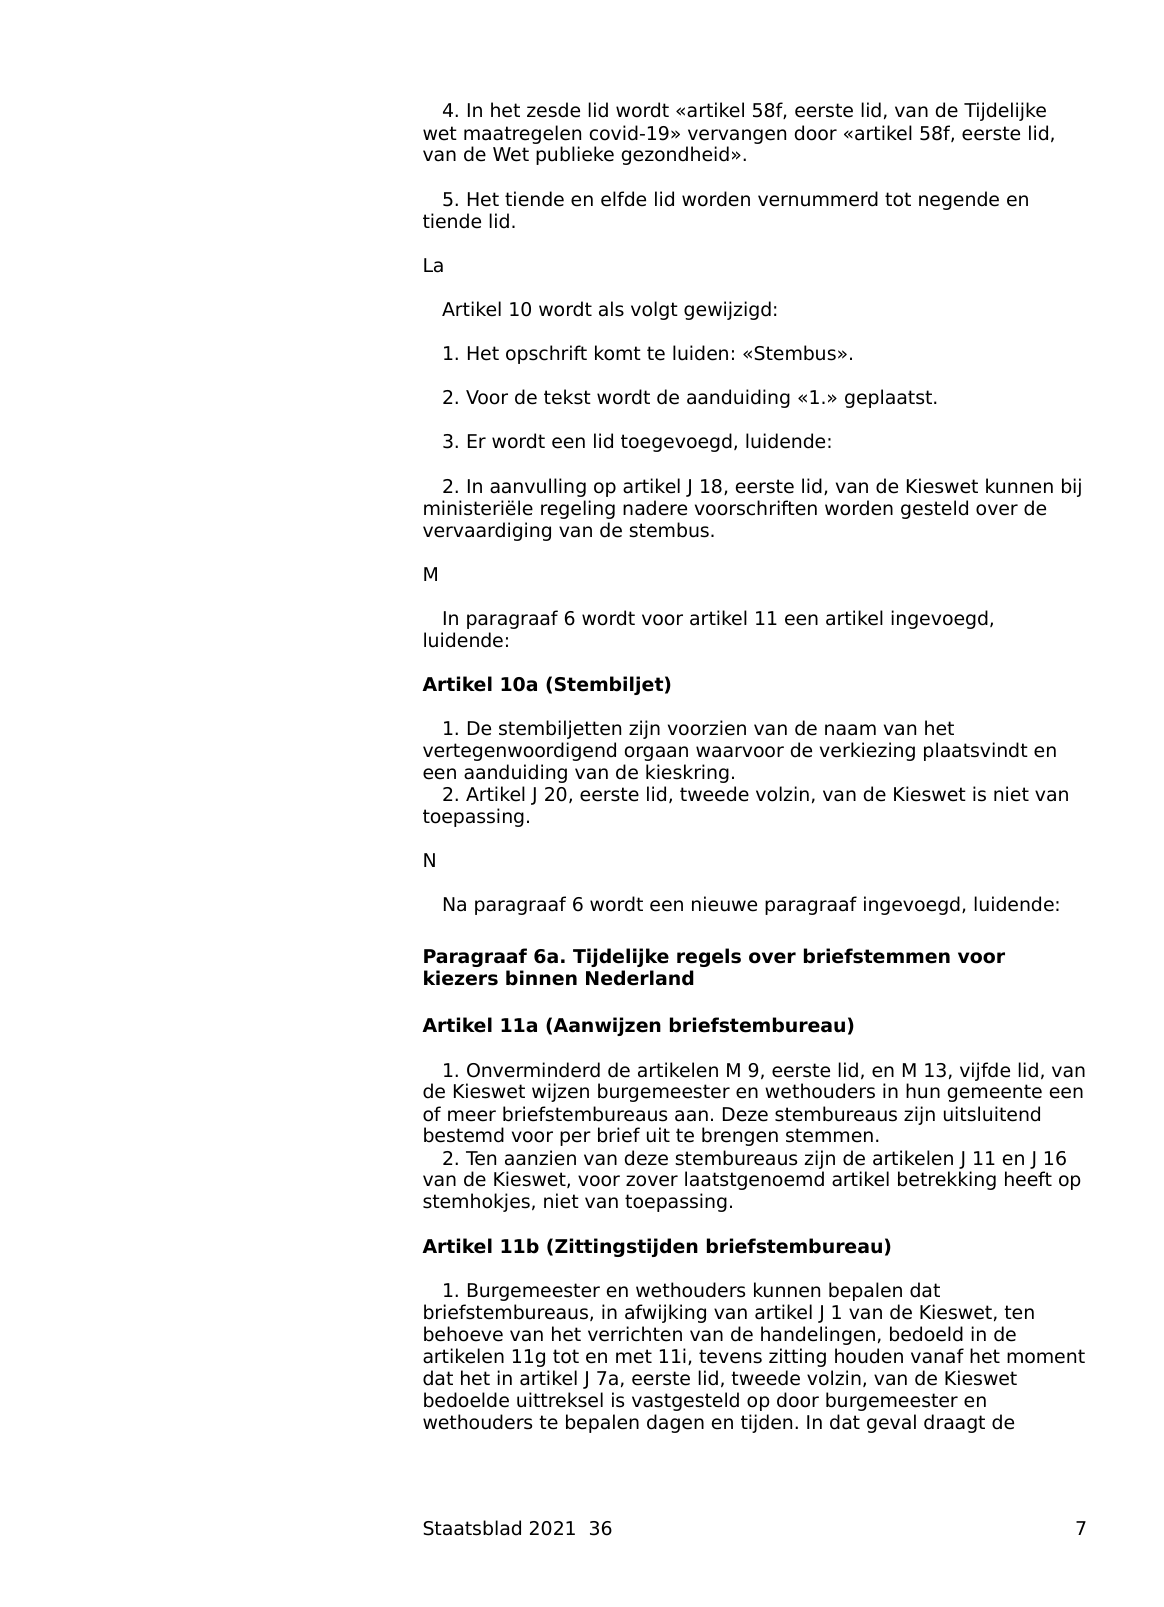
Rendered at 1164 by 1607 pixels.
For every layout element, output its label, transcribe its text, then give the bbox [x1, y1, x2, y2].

text 3. Er wordt een lid toegevoegd, luidende: [422, 431, 1087, 453]
subtitle Artikel 10a (Stembiljet) [422, 674, 1087, 696]
text 2. Artikel J 20, eerste lid, tweede volzin, van de Kieswet is niet van toepassing. [422, 784, 1087, 828]
text 1. Onverminderd de artikelen M 9, eerste lid, en M 13, vijfde lid, van de Kieswet wijzen burgemeester en wethouders in hun gemeente een of meer briefstembureaus aan. Deze stembureaus zijn uitsluitend bestemd voor per brief uit te brengen stemmen. [422, 1059, 1087, 1147]
text 2. Ten aanzien van deze stembureaus zijn de artikelen J 11 en J 16 van de Kieswet, voor zover laatstgenoemd artikel betrekking heeft op stemhokjes, niet van toepassing. [422, 1147, 1087, 1213]
subtitle Artikel 11b (Zittingstijden briefstembureau) [422, 1236, 1087, 1257]
text 2. In aanvulling op artikel J 18, eerste lid, van de Kieswet kunnen bij ministeriële regeling nadere voorschriften worden gesteld over de vervaardiging van de stembus. [422, 476, 1087, 541]
text In paragraaf 6 wordt voor artikel 11 een artikel ingevoegd, luidende: [422, 608, 1087, 652]
text M [422, 564, 1087, 586]
text Na paragraaf 6 wordt een nieuwe paragraaf ingevoegd, luidende: [422, 894, 1087, 916]
text 4. In het zesde lid wordt «artikel 58f, eerste lid, van de Tijdelijke wet maatregelen covid-19» vervangen door «artikel 58f, eerste lid, van de Wet publieke gezondheid». [422, 100, 1087, 166]
text 5. Het tiende en elfde lid worden vernummerd tot negende en tiende lid. [422, 188, 1087, 232]
subtitle Artikel 11a (Aanwijzen briefstembureau) [422, 1015, 1087, 1037]
text N [422, 850, 1087, 872]
text 2. Voor de tekst wordt de aanduiding «1.» geplaatst. [422, 387, 1087, 409]
text La [422, 255, 1087, 277]
subtitle Paragraaf 6a. Tijdelijke regels over briefstemmen voor kiezers binnen Nederland [422, 946, 1087, 990]
text 1. Het opschrift komt te luiden: «Stembus». [422, 343, 1087, 365]
text Artikel 10 wordt als volgt gewijzigd: [422, 299, 1087, 321]
text 1. Burgemeester en wethouders kunnen bepalen dat briefstembureaus, in afwijking van artikel J 1 van de Kieswet, ten behoeve van het verrichten van de handelingen, bedoeld in de artikelen 11g tot en met 11i, tevens zitting houden vanaf het moment dat het in artikel J 7a, eerste lid, tweede volzin, van de Kieswet bedoelde uittreksel is vastgesteld op door burgemeester en wethouders te bepalen dagen en tijden. In dat geval draagt de [422, 1280, 1087, 1433]
text 1. De stembiljetten zijn voorzien van de naam van het vertegenwoordigend orgaan waarvoor de verkiezing plaatsvindt en een aanduiding van de kieskring. [422, 718, 1087, 784]
